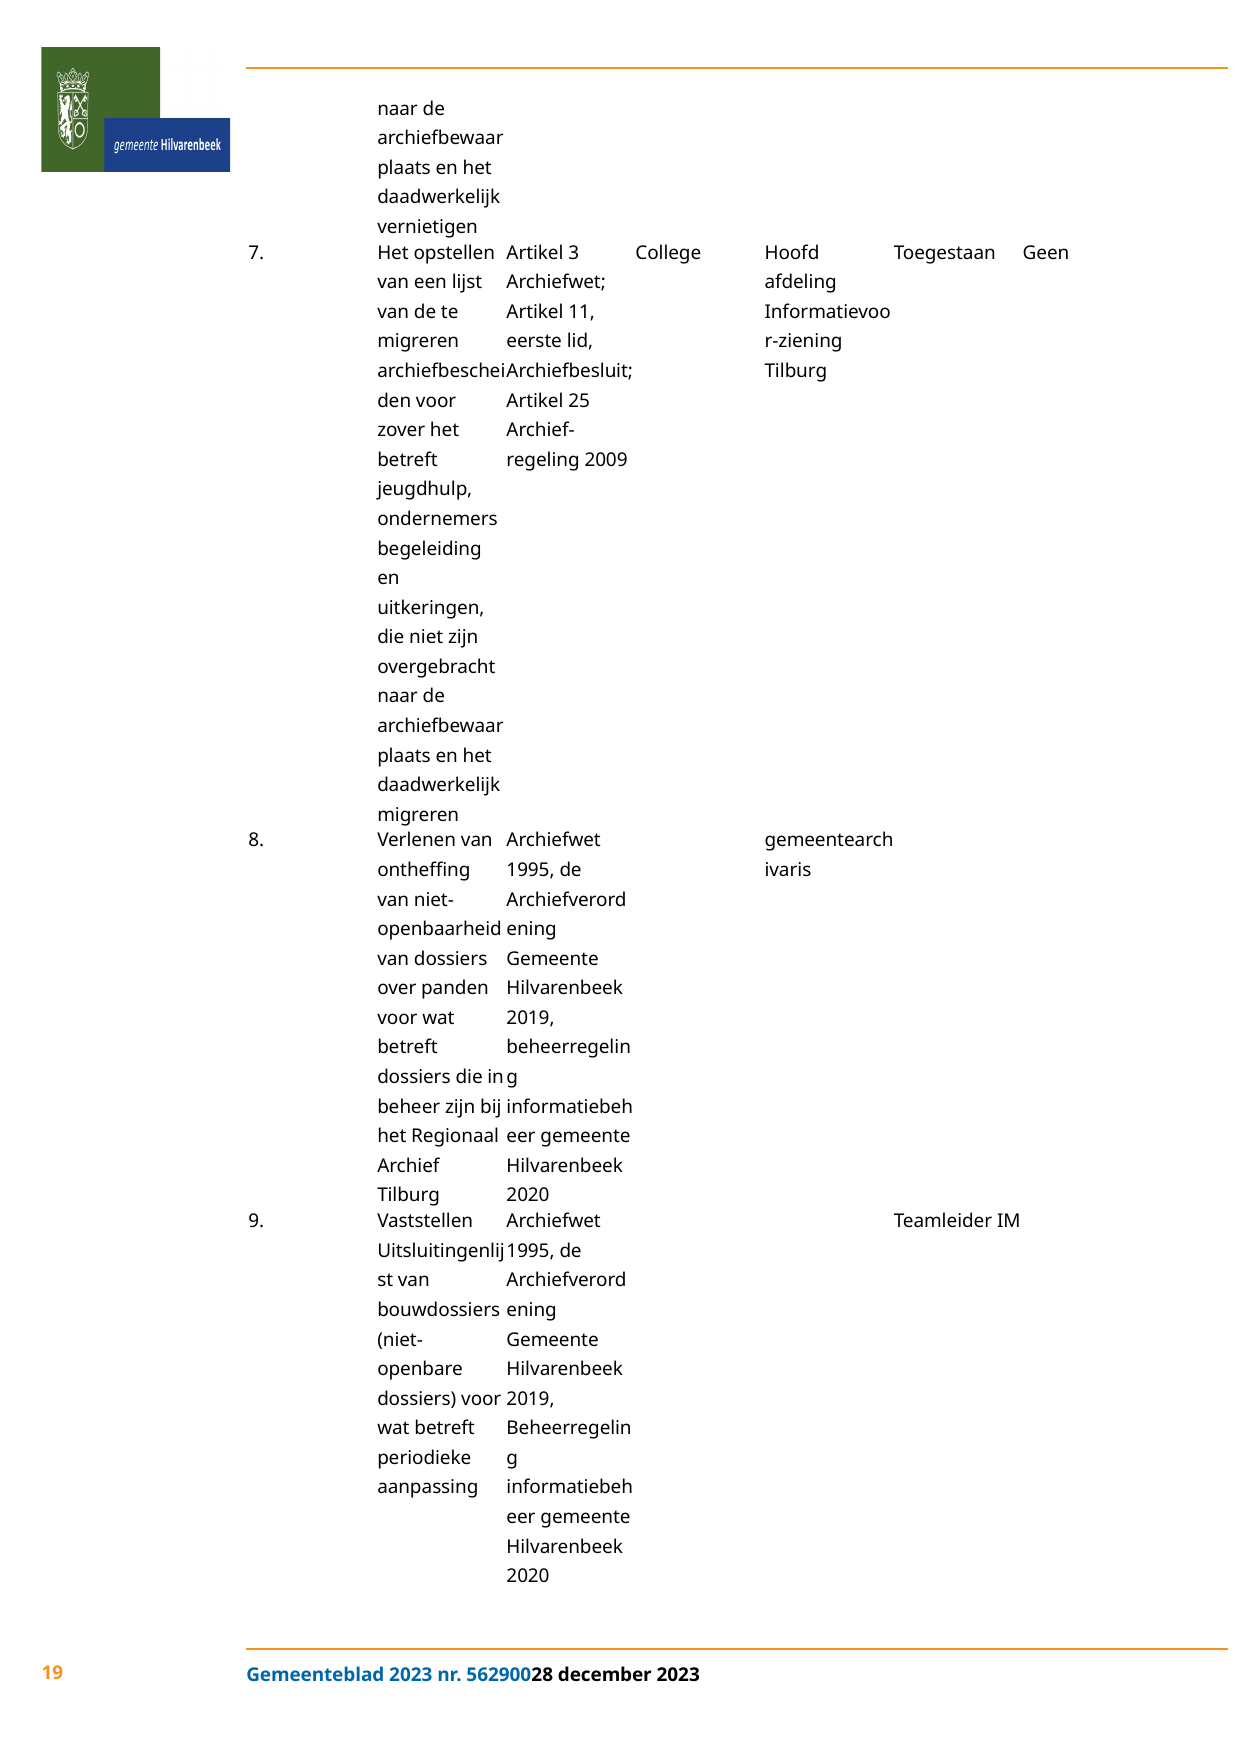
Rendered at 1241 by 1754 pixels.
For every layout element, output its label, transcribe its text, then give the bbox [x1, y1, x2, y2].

table_cell [764, 95, 893, 239]
table_cell Verlenen van ontheffing van niet-openbaarheid van dossiers over panden voor wat betreft dossiers die in beheer zijn bij het Regionaal Archief Tilburg [377, 827, 506, 1207]
table_cell [764, 1208, 893, 1588]
table_cell Archiefwet 1995, de Archiefverordening Gemeente Hilvarenbeek 2019, Beheerregeling informatiebeheer gemeente Hilvarenbeek 2020 [506, 1208, 635, 1588]
table_cell Artikel 3 Archiefwet; Artikel 11, eerste lid, Archiefbesluit; Artikel 25 Archief-regeling 2009 [506, 239, 635, 827]
table_cell 8. [248, 827, 377, 1207]
table_cell Geen [1023, 239, 1152, 827]
table_cell [1023, 827, 1152, 1207]
table_cell [635, 827, 764, 1207]
table_cell [894, 827, 1022, 1207]
table_cell Toegestaan [894, 239, 1022, 827]
table_cell gemeentearchivaris [764, 827, 893, 1207]
table_cell [248, 95, 377, 239]
table_cell Het opstellen van een lijst van de te migreren archiefbescheiden voor zover het betreft jeugdhulp, ondernemersbegeleiding en uitkeringen, die niet zijn overgebracht naar de archiefbewaarplaats en het daadwerkelijk migreren [377, 239, 506, 827]
table_cell Vaststellen Uitsluitingenlijst van bouwdossiers (niet-openbare dossiers) voor wat betreft periodieke aanpassing [377, 1208, 506, 1588]
table_cell 9. [248, 1208, 377, 1588]
table_cell Archiefwet 1995, de Archiefverordening Gemeente Hilvarenbeek 2019, beheerregeling informatiebeheer gemeente Hilvarenbeek 2020 [506, 827, 635, 1207]
table_cell [894, 95, 1022, 239]
table_cell [635, 95, 764, 239]
table_cell 7. [248, 239, 377, 827]
table_cell [635, 1208, 764, 1588]
table_cell [1023, 95, 1152, 239]
table_cell College [635, 239, 764, 827]
table_cell [506, 95, 635, 239]
table_cell Teamleider IM [894, 1208, 1022, 1588]
picture [41, 47, 231, 172]
table_cell naar de archiefbewaarplaats en het daadwerkelijk vernietigen [377, 95, 506, 239]
table_cell [1023, 1208, 1152, 1588]
table_cell Hoofd afdeling Informatievoor-ziening Tilburg [764, 239, 893, 827]
